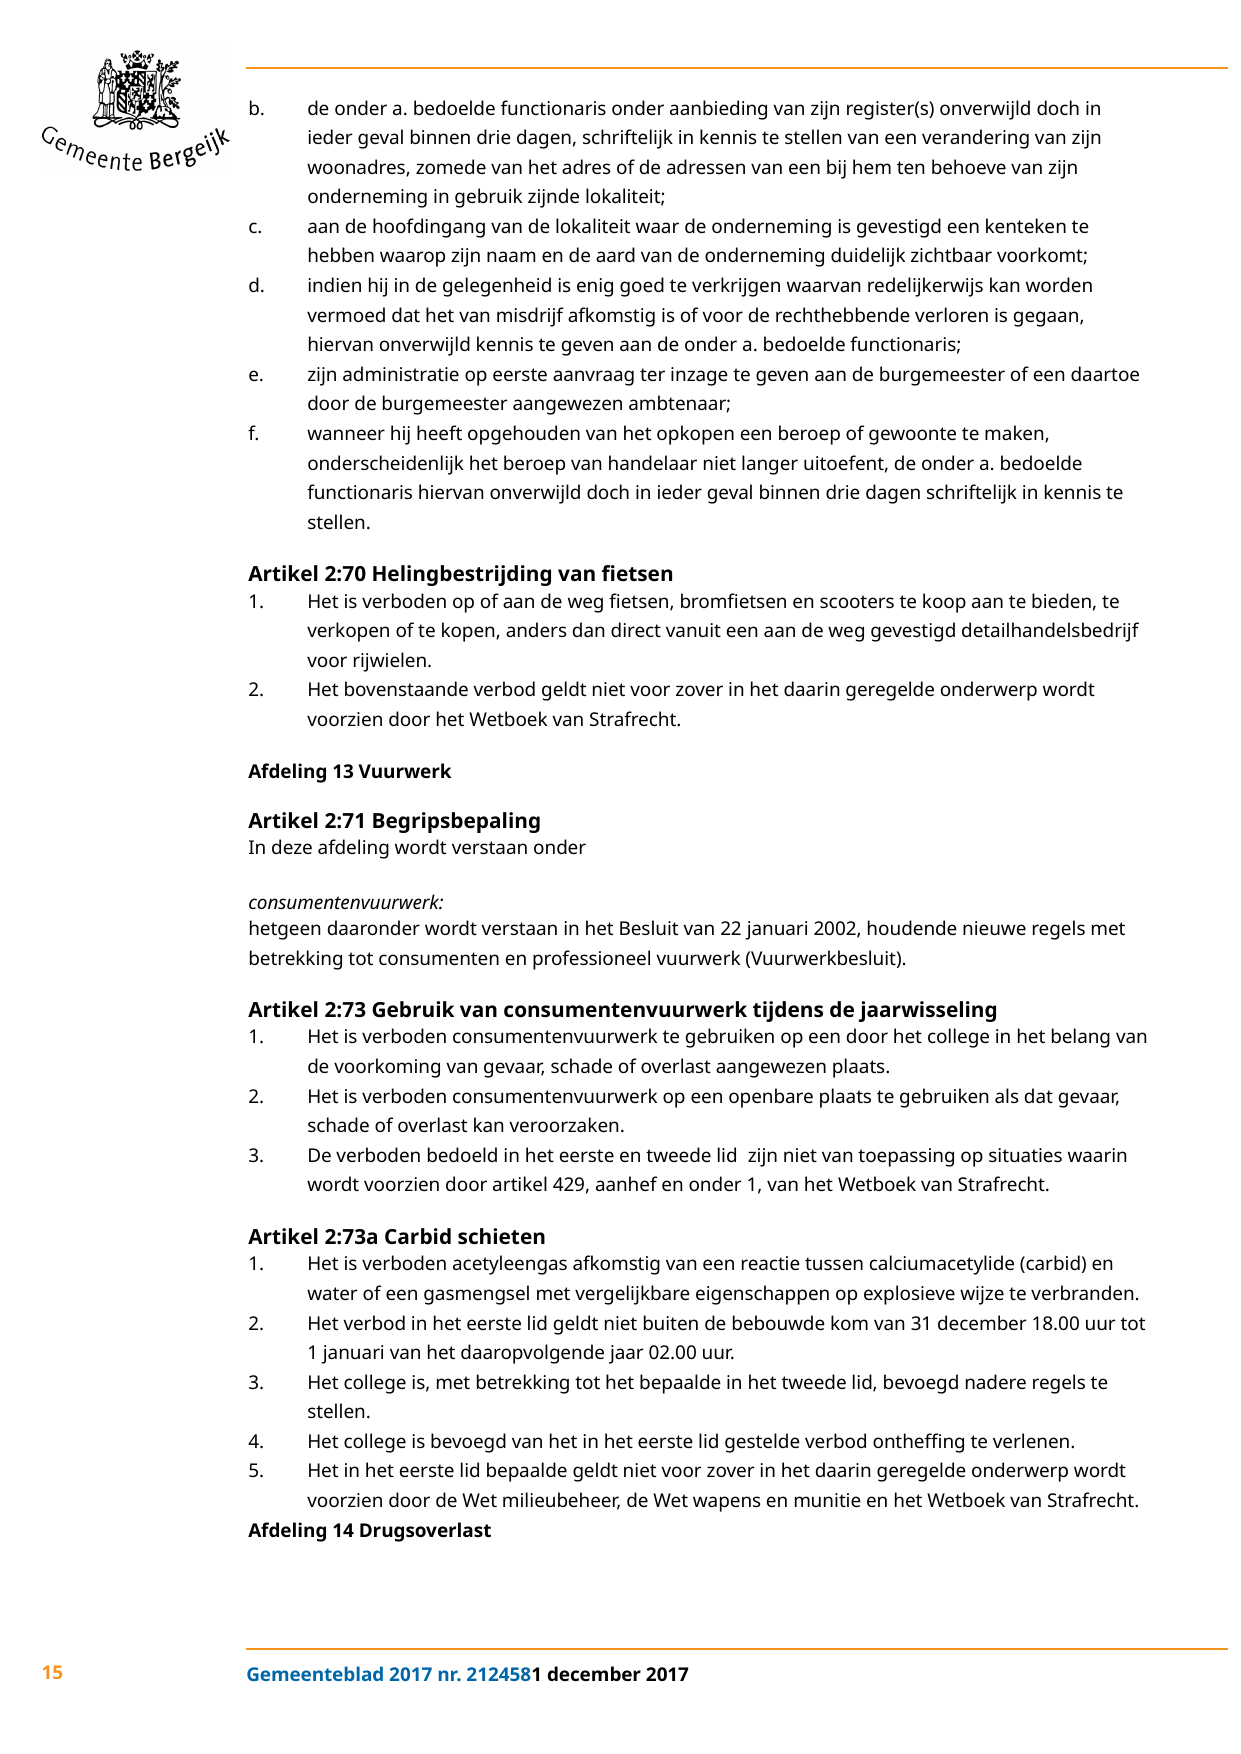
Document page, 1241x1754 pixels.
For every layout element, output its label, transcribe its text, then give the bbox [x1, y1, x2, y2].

text Artikel 2:73 Gebruik van consumentenvuurwerk tijdens de jaarwisseling [248, 995, 1152, 1024]
list Het verbod in het eerste lid geldt niet buiten de bebouwde kom van 31 december 18.00 uur tot 1 januari van het daaropvolgende jaar 02.00 uur. [248, 1310, 1152, 1365]
list de onder a. bedoelde functionaris onder aanbieding van zijn register(s) onverwijld doch in ieder geval binnen drie dagen, schriftelijk in kennis te stellen van een verandering van zijn woonadres, zomede van het adres of de adressen van een bij hem ten behoeve van zijn onderneming in gebruik zijnde lokaliteit; [248, 95, 1152, 209]
text consumentenvuurwerk: [248, 889, 1152, 915]
text Afdeling 13 Vuurwerk [248, 757, 1152, 785]
list indien hij in de gelegenheid is enig goed te verkrijgen waarvan redelijkerwijs kan worden vermoed dat het van misdrijf afkomstig is of voor de rechthebbende verloren is gegaan, hiervan onverwijld kennis te geven aan de onder a. bedoelde functionaris; [248, 272, 1152, 357]
text Afdeling 14 Drugsoverlast [248, 1517, 1152, 1542]
list zijn administratie op eerste aanvraag ter inzage te geven aan de burgemeester of een daartoe door de burgemeester aangewezen ambtenaar; [248, 361, 1152, 416]
list aan de hoofdingang van de lokaliteit waar de onderneming is gevestigd een kenteken te hebben waarop zijn naam en de aard van de onderneming duidelijk zichtbaar voorkomt; [248, 213, 1152, 268]
list Het is verboden acetyleengas afkomstig van een reactie tussen calciumacetylide (carbid) en water of een gasmengsel met vergelijkbare eigenschappen op explosieve wijze te verbranden. [248, 1251, 1152, 1306]
list Het is verboden op of aan de weg fietsen, bromfietsen en scooters te koop aan te bieden, te verkopen of te kopen, anders dan direct vanuit een aan de weg gevestigd detailhandelsbedrijf voor rijwielen. [248, 588, 1152, 673]
list Het is verboden consumentenvuurwerk te gebruiken op een door het college in het belang van de voorkoming van gevaar, schade of overlast aangewezen plaats. [248, 1024, 1152, 1079]
list Het bovenstaande verbod geldt niet voor zover in het daarin geregelde onderwerp wordt voorzien door het Wetboek van Strafrecht. [248, 677, 1152, 732]
text Artikel 2:71 Begripsbepaling [248, 806, 1152, 834]
picture [41, 47, 231, 172]
list Het college is bevoegd van het in het eerste lid gestelde verbod ontheffing te verlenen. [248, 1428, 1152, 1454]
list De verboden bedoeld in het eerste en tweede lid zijn niet van toepassing op situaties waarin wordt voorzien door artikel 429, aanhef en onder 1, van het Wetboek van Strafrecht. [248, 1142, 1152, 1197]
list Het college is, met betrekking tot het bepaalde in het tweede lid, bevoegd nadere regels te stellen. [248, 1369, 1152, 1424]
list Het in het eerste lid bepaalde geldt niet voor zover in het daarin geregelde onderwerp wordt voorzien door de Wet milieubeheer, de Wet wapens en munitie en het Wetboek van Strafrecht. [248, 1458, 1152, 1513]
list Het is verboden consumentenvuurwerk op een openbare plaats te gebruiken als dat gevaar, schade of overlast kan veroorzaken. [248, 1083, 1152, 1138]
text In deze afdeling wordt verstaan onder [248, 834, 1152, 860]
text Artikel 2:73a Carbid schieten [248, 1222, 1152, 1251]
text Artikel 2:70 Helingbestrijding van fietsen [248, 559, 1152, 588]
list wanneer hij heeft opgehouden van het opkopen een beroep of gewoonte te maken, onderscheidenlijk het beroep van handelaar niet langer uitoefent, de onder a. bedoelde functionaris hiervan onverwijld doch in ieder geval binnen drie dagen schriftelijk in kennis te stellen. [248, 420, 1152, 535]
text hetgeen daaronder wordt verstaan in het Besluit van 22 januari 2002, houdende nieuwe regels met betrekking tot consumenten en professioneel vuurwerk (Vuurwerkbesluit). [248, 915, 1152, 971]
